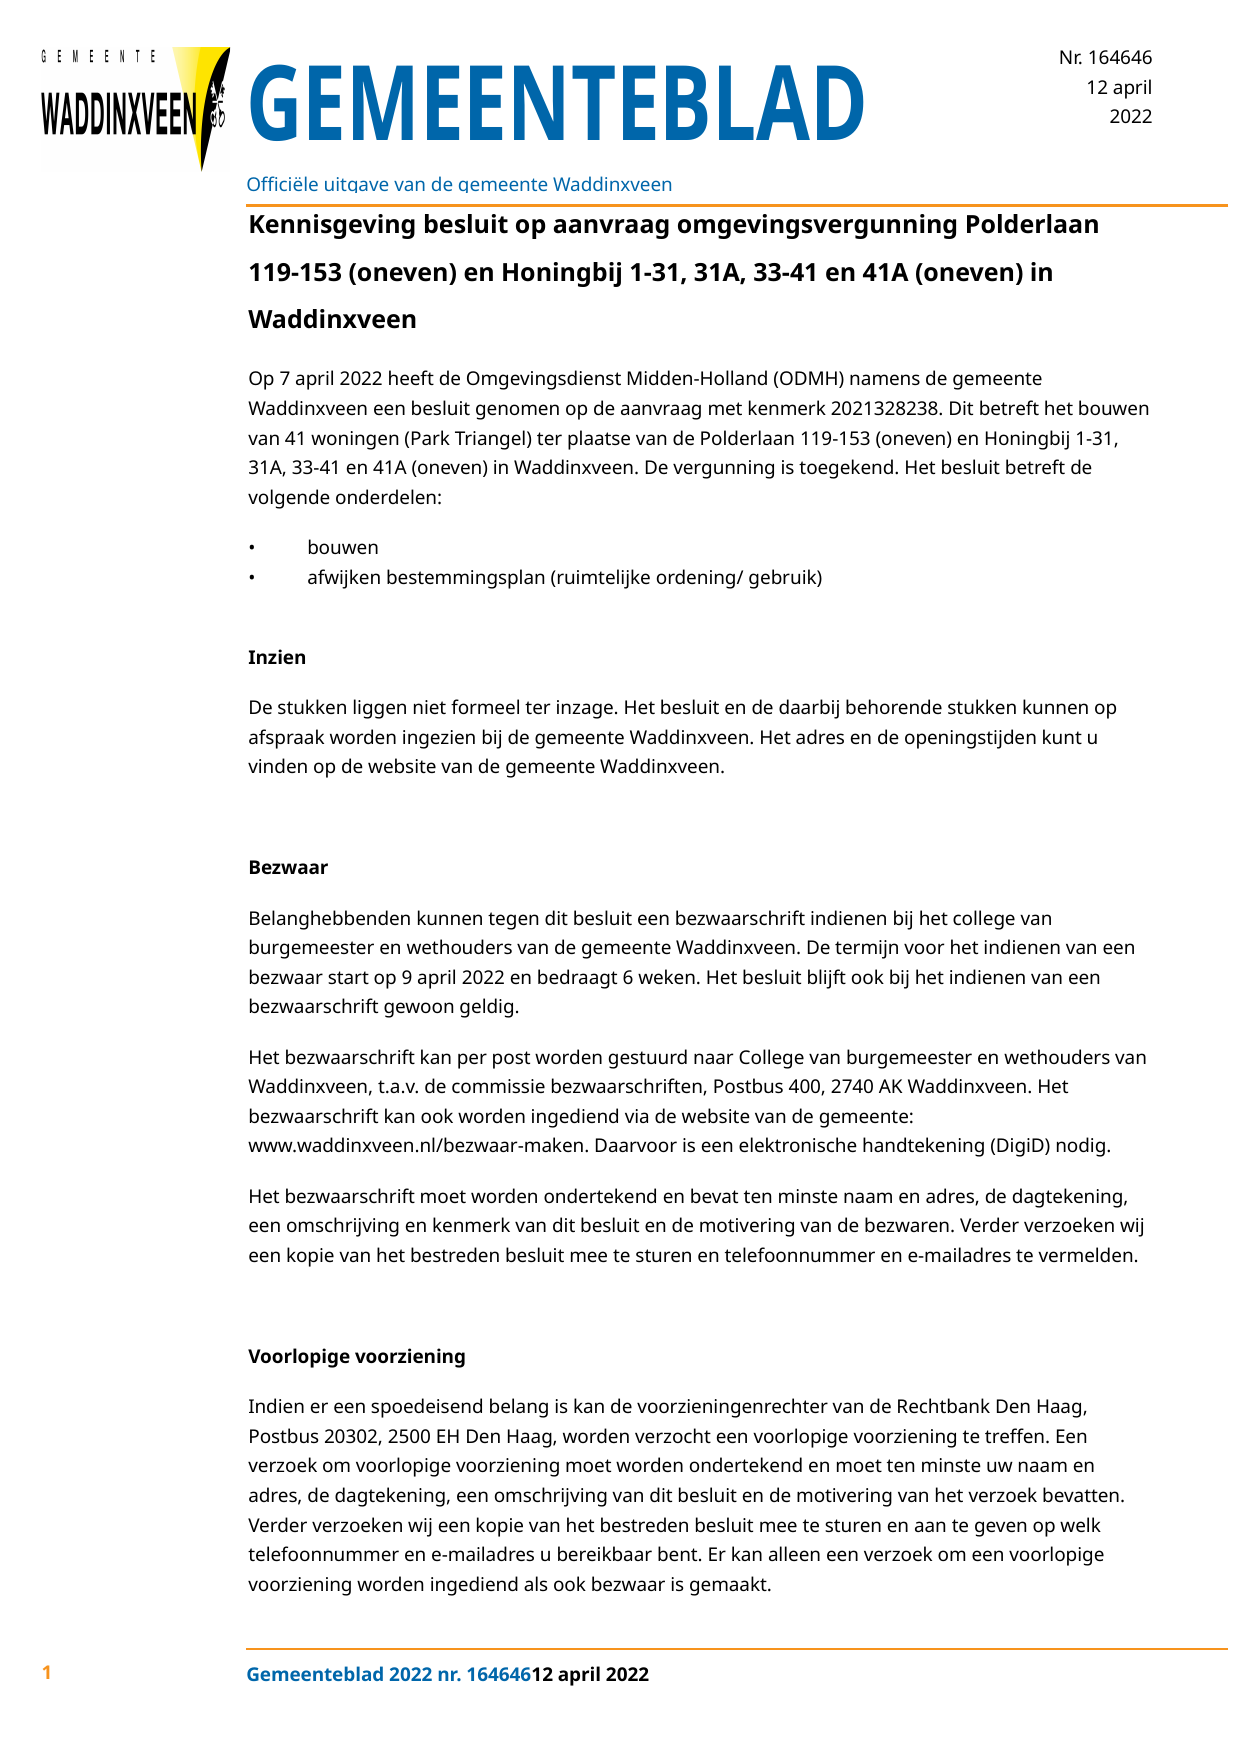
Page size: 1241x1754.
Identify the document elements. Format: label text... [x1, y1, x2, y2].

text Indien er een spoedeisend belang is kan de voorzieningenrechter van de Rechtbank Den Haag, Postbus 20302, 2500 EH Den Haag, worden verzocht een voorlopige voorziening te treffen. Een verzoek om voorlopige voorziening moet worden ondertekend en moet ten minste uw naam en adres, de dagtekening, een omschrijving van dit besluit en de motivering van het verzoek bevatten. Verder verzoeken wij een kopie van het bestreden besluit mee te sturen en aan te geven op welk telefoonnummer en e-mailadres u bereikbaar bent. Er kan alleen een verzoek om een voorlopige voorziening worden ingediend als ook bezwaar is gemaakt. [248, 1393, 1152, 1597]
text Het bezwaarschrift moet worden ondertekend en bevat ten minste naam en adres, de dagtekening, een omschrijving en kenmerk van dit besluit en de motivering van de bezwaren. Verder verzoeken wij een kopie van het bestreden besluit mee te sturen en telefoonnummer en e-mailadres te vermelden. [248, 1183, 1152, 1268]
text Het bezwaarschrift kan per post worden gestuurd naar College van burgemeester en wethouders van Waddinxveen, t.a.v. de commissie bezwaarschriften, Postbus 400, 2740 AK Waddinxveen. Het bezwaarschrift kan ook worden ingediend via de website van de gemeente: www.waddinxveen.nl/bezwaar-maken. Daarvoor is een elektronische handtekening (DigiD) nodig. [248, 1044, 1152, 1158]
text Bezwaar [248, 854, 1152, 880]
text Inzien [248, 644, 1152, 669]
list afwijken bestemmingsplan (ruimtelijke ordening/ gebruik) [248, 564, 1152, 589]
picture [41, 47, 231, 172]
list bouwen [248, 534, 1152, 560]
text Voorlopige voorziening [248, 1343, 1152, 1369]
text Kennisgeving besluit op aanvraag omgevingsvergunning Polderlaan 119-153 (oneven) en Honingbij 1-31, 31A, 33-41 en 41A (oneven) in Waddinxveen [248, 207, 1152, 336]
text Belanghebbenden kunnen tegen dit besluit een bezwaarschrift indienen bij het college van burgemeester en wethouders van de gemeente Waddinxveen. De termijn voor het indienen van een bezwaar start op 9 april 2022 en bedraagt 6 weken. Het besluit blijft ook bij het indienen van een bezwaarschrift gewoon geldig. [248, 905, 1152, 1019]
text De stukken liggen niet formeel ter inzage. Het besluit en de daarbij behorende stukken kunnen op afspraak worden ingezien bij de gemeente Waddinxveen. Het adres en de openingstijden kunt u vinden op de website van de gemeente Waddinxveen. [248, 694, 1152, 779]
text Op 7 april 2022 heeft de Omgevingsdienst Midden-Holland (ODMH) namens de gemeente Waddinxveen een besluit genomen op de aanvraag met kenmerk 2021328238. Dit betreft het bouwen van 41 woningen (Park Triangel) ter plaatse van de Polderlaan 119-153 (oneven) en Honingbij 1-31, 31A, 33-41 en 41A (oneven) in Waddinxveen. De vergunning is toegekend. Het besluit betreft de volgende onderdelen: [248, 366, 1152, 509]
